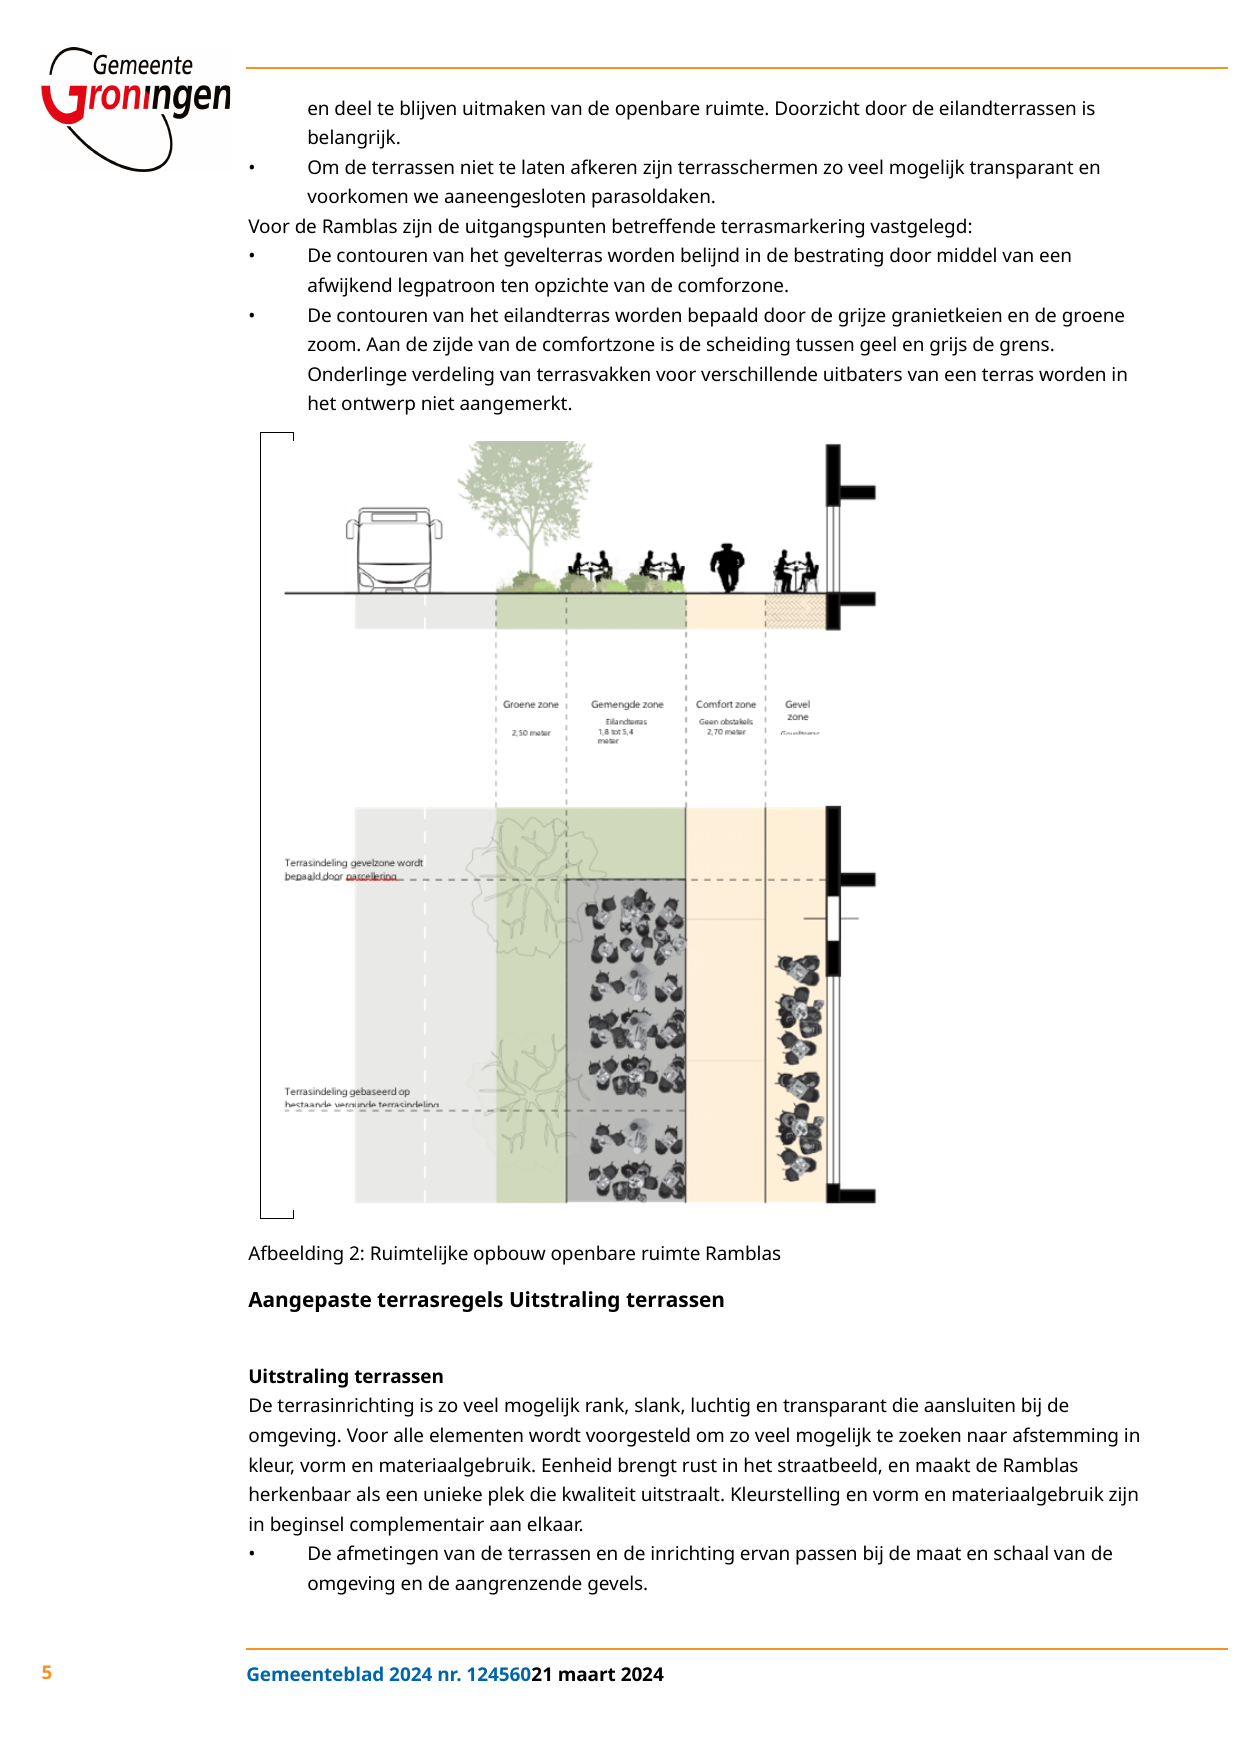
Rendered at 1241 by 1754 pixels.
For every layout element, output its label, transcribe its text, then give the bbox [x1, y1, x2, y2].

list De contouren van het eilandterras worden bepaald door de grijze granietkeien en de groene zoom. Aan de zijde van de comfortzone is de scheiding tussen geel en grijs de grens. Onderlinge verdeling van terrasvakken voor verschillende uitbaters van een terras worden in het ontwerp niet aangemerkt. [248, 302, 1152, 416]
text Uitstraling terrassen [248, 1363, 1152, 1389]
list en deel te blijven uitmaken van de openbare ruimte. Doorzicht door de eilandterrassen is belangrijk. [248, 95, 1152, 150]
text Afbeelding 2: Ruimtelijke opbouw openbare ruimte Ramblas [248, 1240, 1152, 1265]
list De afmetingen van de terrassen en de inrichting ervan passen bij de maat en schaal van de omgeving en de aangrenzende gevels. [248, 1541, 1152, 1596]
text De terrasinrichting is zo veel mogelijk rank, slank, luchtig en transparant die aansluiten bij de omgeving. Voor alle elementen wordt voorgesteld om zo veel mogelijk te zoeken naar afstemming in kleur, vorm en materiaalgebruik. Eenheid brengt rust in het straatbeeld, en maakt de Ramblas herkenbaar als een unieke plek die kwaliteit uitstraalt. Kleurstelling en vorm en materiaalgebruik zijn in beginsel complementair aan elkaar. [248, 1393, 1152, 1537]
text Voor de Ramblas zijn de uitgangspunten betreffende terrasmarkering vastgelegd: [248, 213, 1152, 239]
picture [268, 441, 889, 1210]
picture [41, 47, 231, 172]
list Om de terrassen niet te laten afkeren zijn terrasschermen zo veel mogelijk transparant en voorkomen we aaneengesloten parasoldaken. [248, 154, 1152, 209]
text Aangepaste terrasregels Uitstraling terrassen [248, 1285, 1152, 1314]
list De contouren van het gevelterras worden belijnd in de bestrating door middel van een afwijkend legpatroon ten opzichte van de comforzone. [248, 243, 1152, 298]
